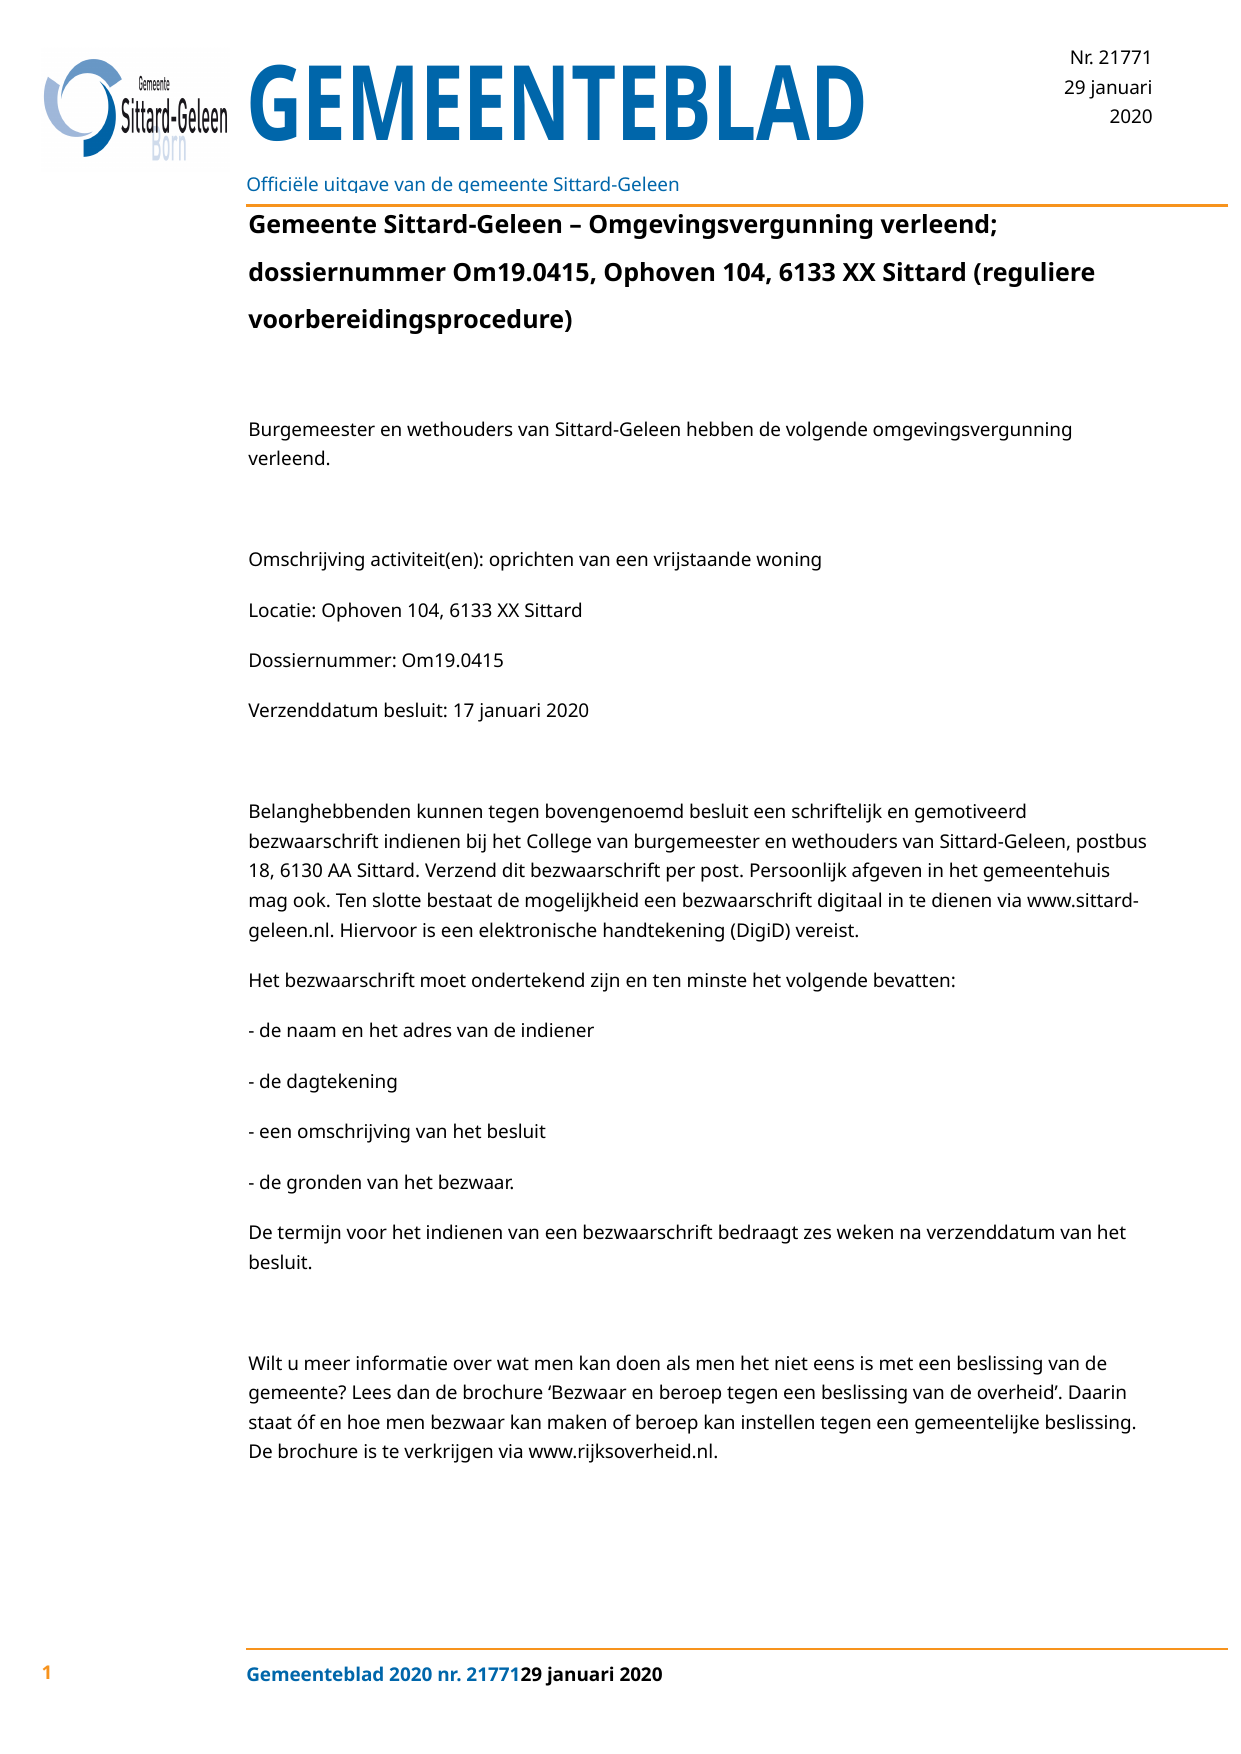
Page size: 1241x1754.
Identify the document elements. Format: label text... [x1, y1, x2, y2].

picture [41, 47, 231, 172]
text Wilt u meer informatie over wat men kan doen als men het niet eens is met een beslissing van de gemeente? Lees dan de brochure ‘Bezwaar en beroep tegen een beslissing van de overheid’. Daarin staat óf en hoe men bezwaar kan maken of beroep kan instellen tegen een gemeentelijke beslissing. De brochure is te verkrijgen via www.rijksoverheid.nl. [248, 1350, 1152, 1464]
text Gemeente Sittard-Geleen – Omgevingsvergunning verleend; dossiernummer Om19.0415, Ophoven 104, 6133 XX Sittard (reguliere voorbereidingsprocedure) [248, 207, 1152, 336]
text Belanghebbenden kunnen tegen bovengenoemd besluit een schriftelijk en gemotiveerd bezwaarschrift indienen bij het College van burgemeester en wethouders van Sittard-Geleen, postbus 18, 6130 AA Sittard. Verzend dit bezwaarschrift per post. Persoonlijk afgeven in het gemeentehuis mag ook. Ten slotte bestaat de mogelijkheid een bezwaarschrift digitaal in te dienen via www.sittard-geleen.nl. Hiervoor is een elektronische handtekening (DigiD) vereist. [248, 798, 1152, 942]
text Omschrijving activiteit(en): oprichten van een vrijstaande woning [248, 546, 1152, 572]
text Burgemeester en wethouders van Sittard-Geleen hebben de volgende omgevingsvergunning verleend. [248, 416, 1152, 471]
text - de dagtekening [248, 1068, 1152, 1094]
text Dossiernummer: Om19.0415 [248, 647, 1152, 673]
text Verzenddatum besluit: 17 januari 2020 [248, 698, 1152, 723]
text - de naam en het adres van de indiener [248, 1018, 1152, 1043]
text - een omschrijving van het besluit [248, 1118, 1152, 1144]
text Locatie: Ophoven 104, 6133 XX Sittard [248, 597, 1152, 622]
text Het bezwaarschrift moet ondertekend zijn en ten minste het volgende bevatten: [248, 967, 1152, 993]
text De termijn voor het indienen van een bezwaarschrift bedraagt zes weken na verzenddatum van het besluit. [248, 1219, 1152, 1274]
text - de gronden van het bezwaar. [248, 1169, 1152, 1194]
